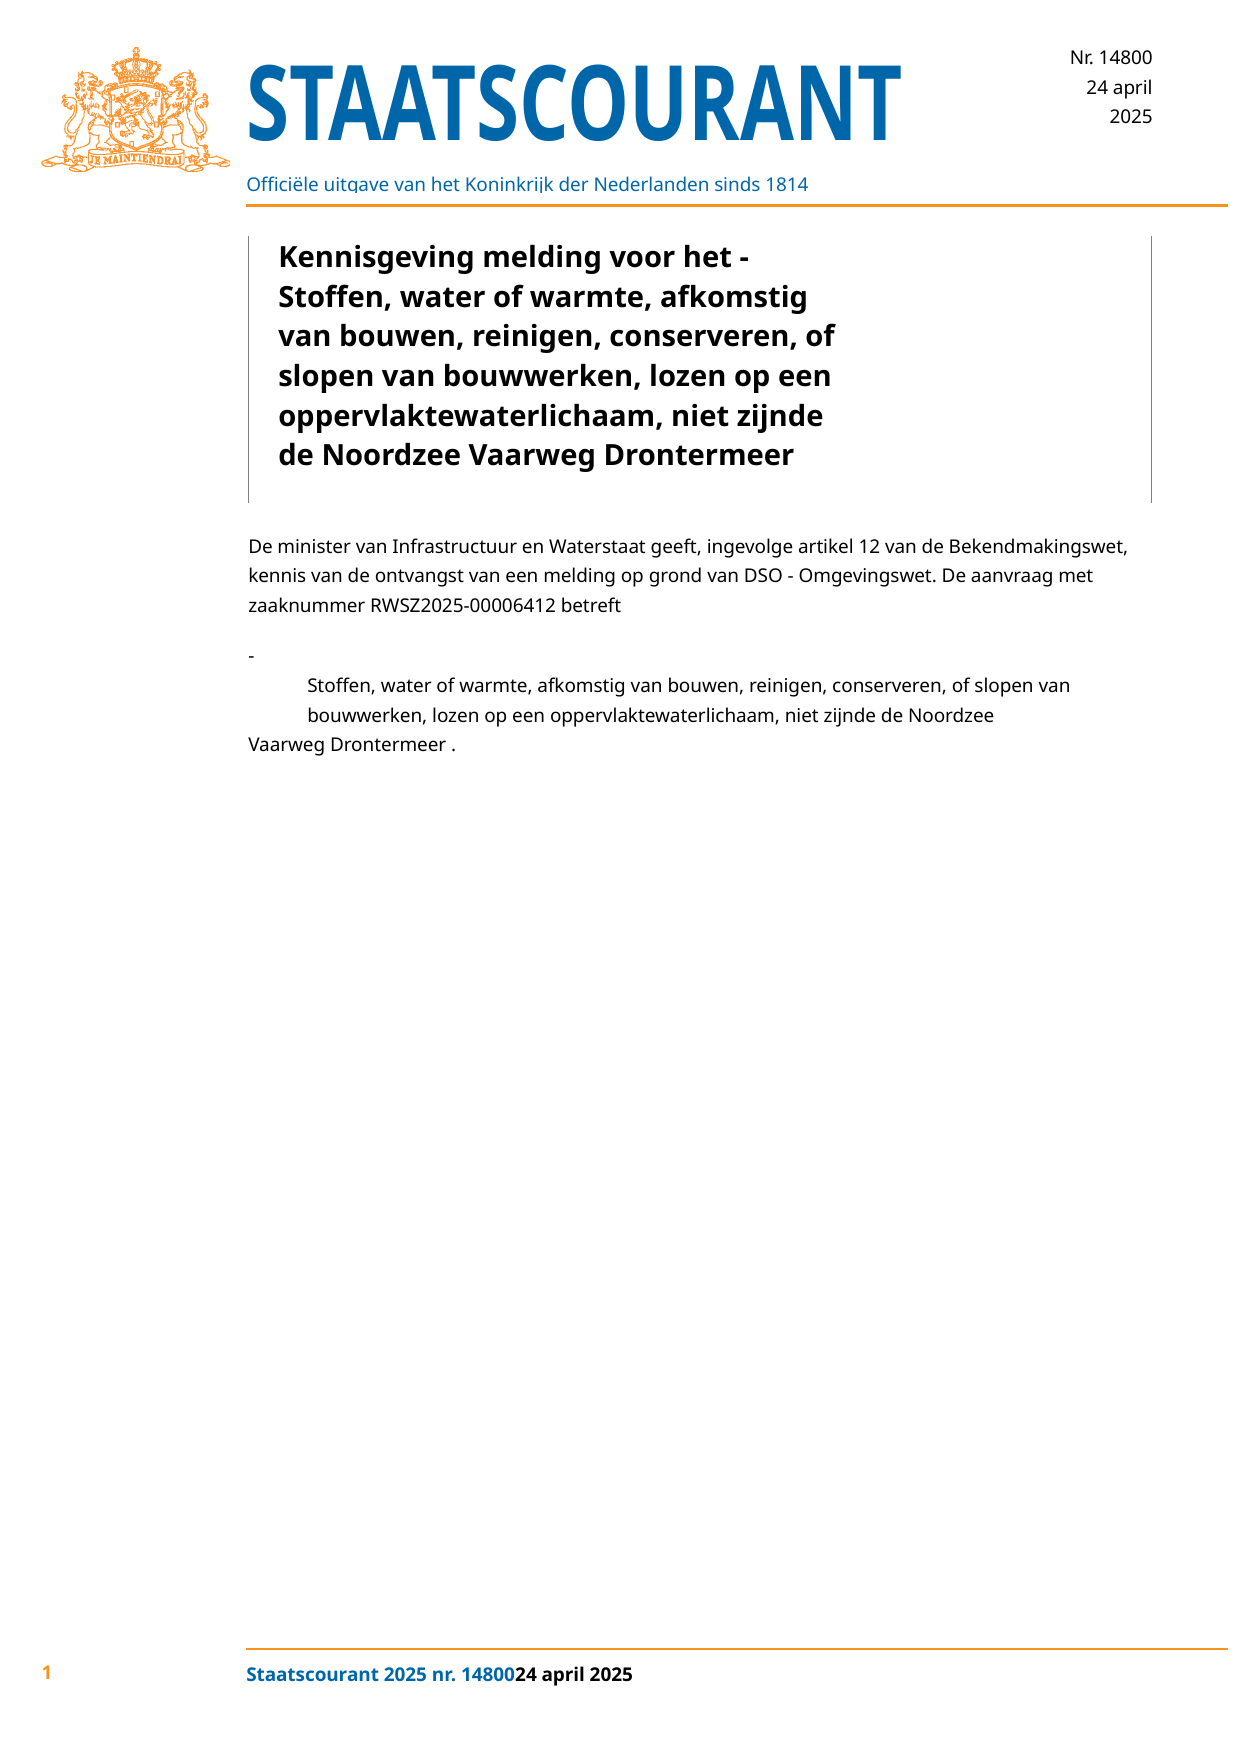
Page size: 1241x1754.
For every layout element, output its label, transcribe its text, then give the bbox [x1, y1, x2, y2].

picture [41, 47, 231, 172]
table_header [1090, 236, 1151, 413]
text De minister van Infrastructuur en Waterstaat geeft, ingevolge artikel 12 van de Bekendmakingswet, kennis van de ontvangst van een melding op grond van DSO - Omgevingswet. De aanvraag met zaaknummer RWSZ2025-00006412 betreft [248, 533, 1152, 618]
table_header Kennisgeving melding voor het -Stoffen, water of warmte, afkomstig van bouwen, reinigen, conserveren, of slopen van bouwwerken, lozen op een oppervlaktewaterlichaam, niet zijnde de Noordzee Vaarweg Drontermeer [249, 236, 850, 503]
table_header [850, 236, 912, 413]
picture [912, 236, 1090, 414]
list Stoffen, water of warmte, afkomstig van bouwen, reinigen, conserveren, of slopen van bouwwerken, lozen op een oppervlaktewaterlichaam, niet zijnde de Noordzee [248, 672, 1152, 727]
table_header [850, 414, 1151, 503]
text Vaarweg Drontermeer . [248, 731, 1152, 757]
